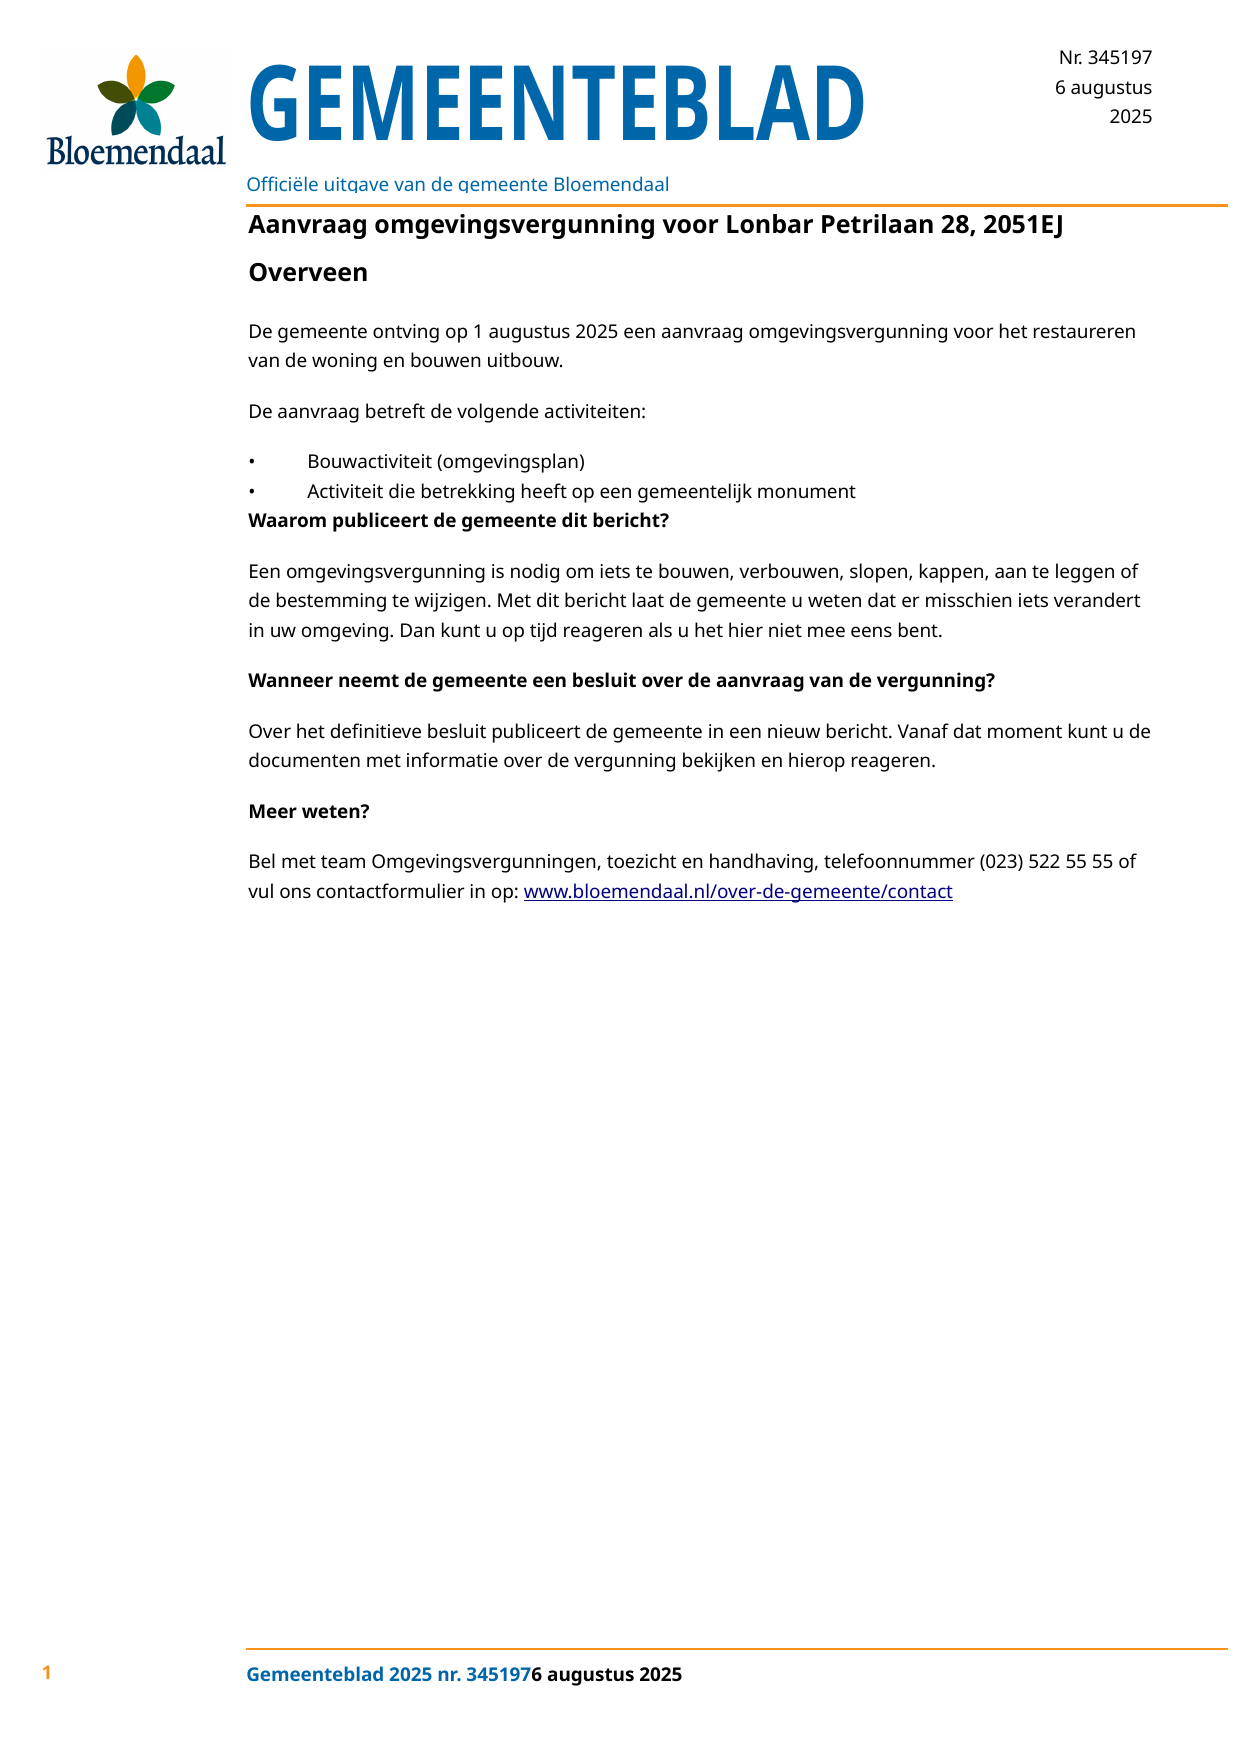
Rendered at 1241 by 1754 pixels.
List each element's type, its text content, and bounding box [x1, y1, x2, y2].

text Wanneer neemt de gemeente een besluit over de aanvraag van de vergunning? [248, 667, 1152, 693]
text De gemeente ontving op 1 augustus 2025 een aanvraag omgevingsvergunning voor het restaureren van de woning en bouwen uitbouw. [248, 318, 1152, 373]
text Over het definitieve besluit publiceert de gemeente in een nieuw bericht. Vanaf dat moment kunt u de documenten met informatie over de vergunning bekijken en hierop reageren. [248, 718, 1152, 773]
list Bouwactiviteit (omgevingsplan) [248, 448, 1152, 474]
text Een omgevingsvergunning is nodig om iets te bouwen, verbouwen, slopen, kappen, aan te leggen of de bestemming te wijzigen. Met dit bericht laat de gemeente u weten dat er misschien iets verandert in uw omgeving. Dan kunt u op tijd reageren als u het hier niet mee eens bent. [248, 558, 1152, 643]
picture [41, 47, 231, 172]
text Meer weten? [248, 798, 1152, 824]
text Aanvraag omgevingsvergunning voor Lonbar Petrilaan 28, 2051EJ Overveen [248, 207, 1152, 288]
text Bel met team Omgevingsvergunningen, toezicht en handhaving, telefoonnummer (023) 522 55 55 of vul ons contactformulier in op: www.bloemendaal.nl/over-de-gemeente/contact [248, 848, 1152, 904]
list Activiteit die betrekking heeft op een gemeentelijk monument [248, 478, 1152, 504]
text Waarom publiceert de gemeente dit bericht? [248, 507, 1152, 533]
text De aanvraag betreft de volgende activiteiten: [248, 398, 1152, 424]
